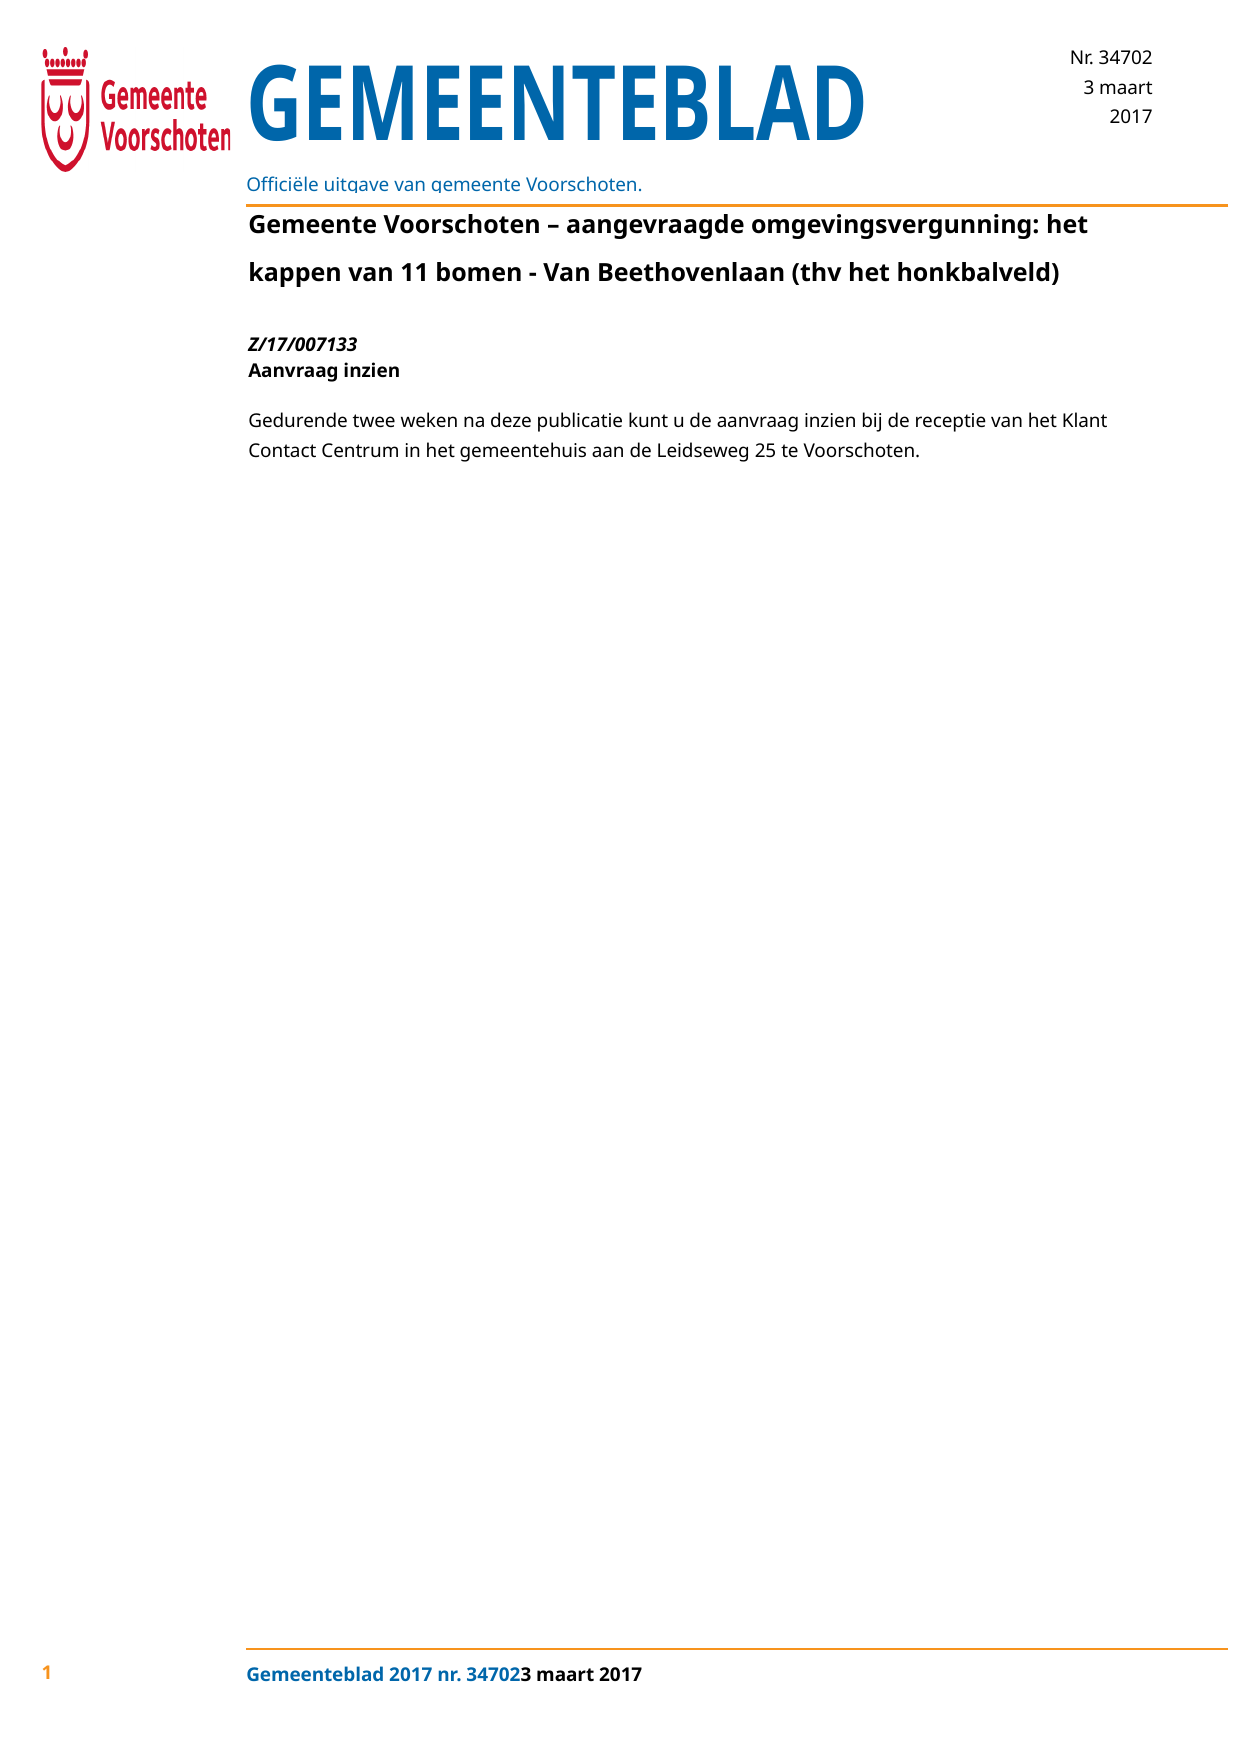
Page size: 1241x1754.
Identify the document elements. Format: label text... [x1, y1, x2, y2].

text Aanvraag inzien [248, 357, 1152, 383]
text Gemeente Voorschoten – aangevraagde omgevingsvergunning: het kappen van 11 bomen - Van Beethovenlaan (thv het honkbalveld) [248, 207, 1152, 288]
text Gedurende twee weken na deze publicatie kunt u de aanvraag inzien bij de receptie van het Klant Contact Centrum in het gemeentehuis aan de Leidseweg 25 te Voorschoten. [248, 408, 1152, 463]
picture [41, 47, 231, 172]
text Z/17/007133 [248, 331, 1152, 357]
